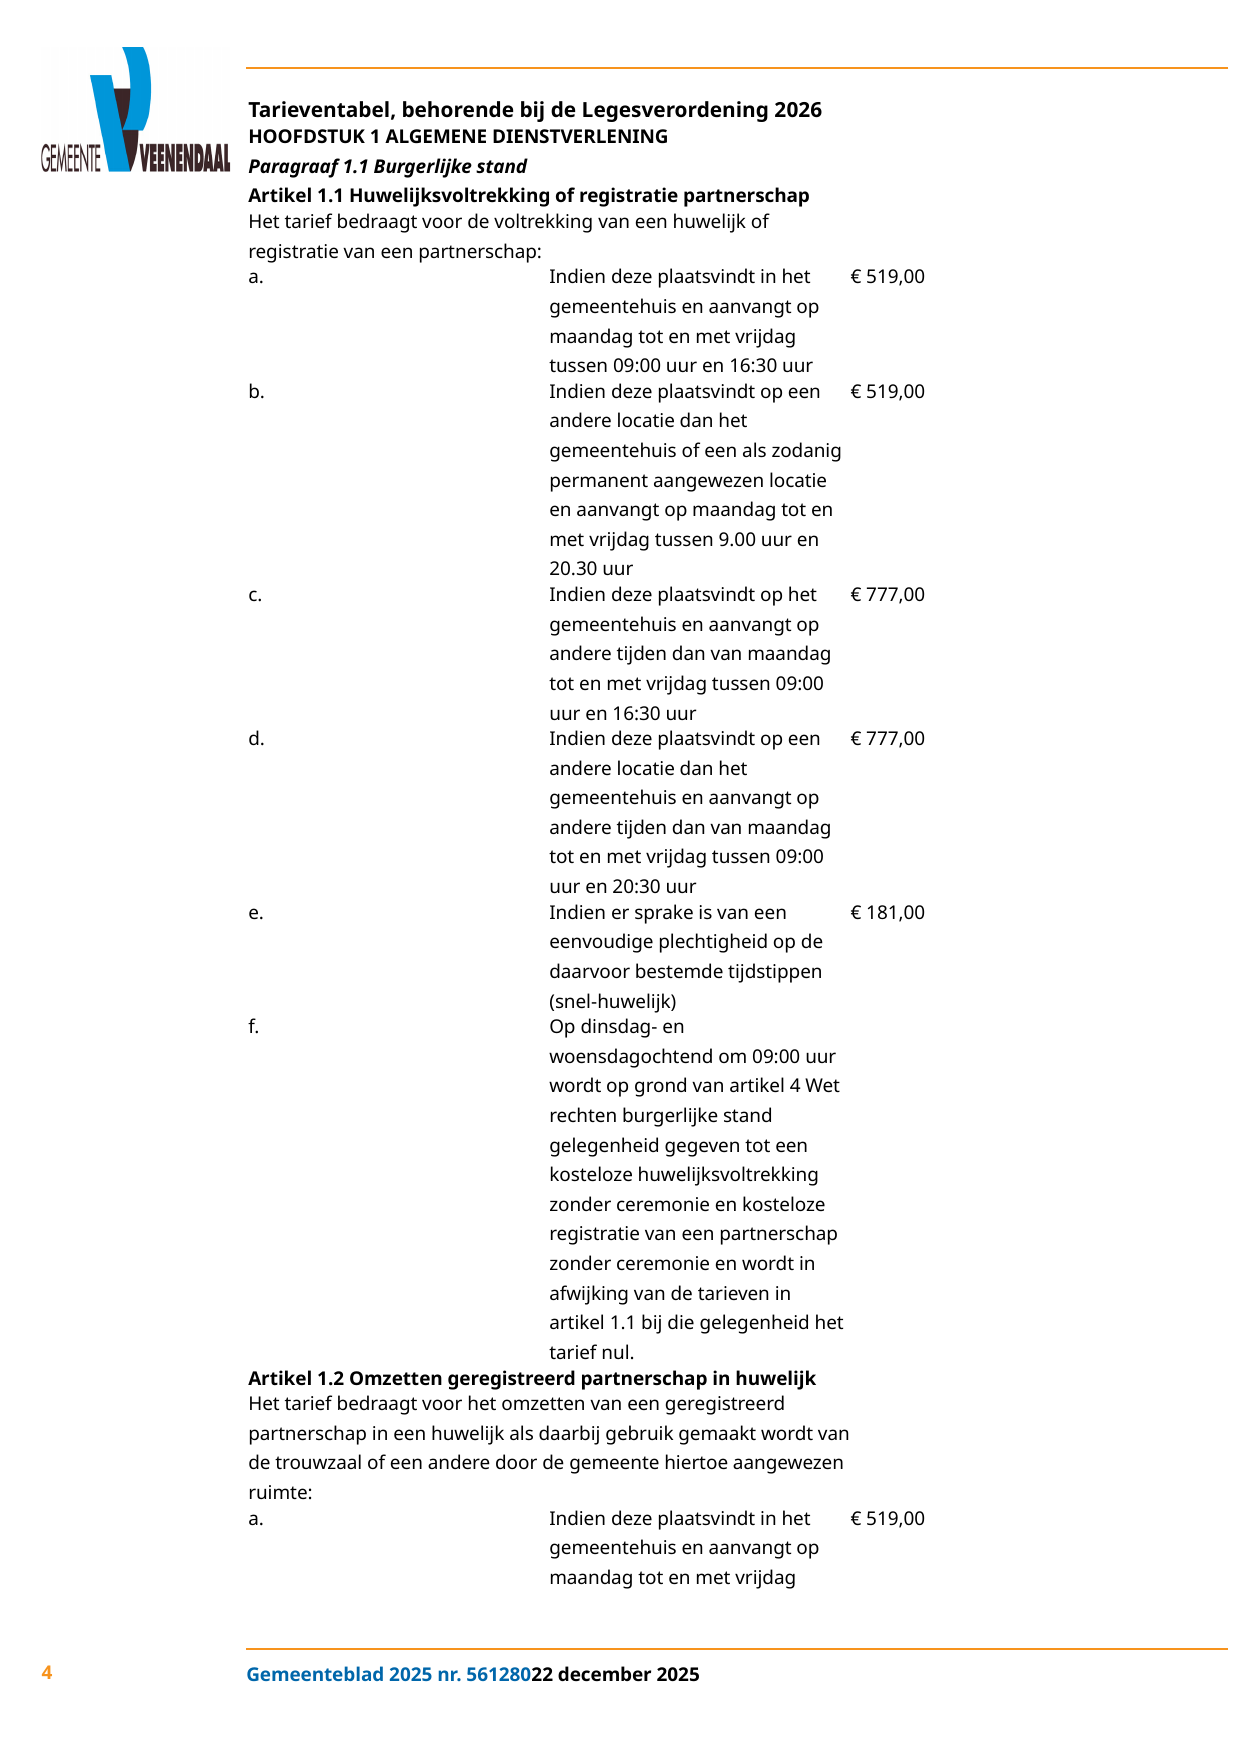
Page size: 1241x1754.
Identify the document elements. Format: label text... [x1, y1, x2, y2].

table_cell [850, 1014, 1152, 1365]
table_header Artikel 1.1 Huwelijksvoltrekking of registratie partnerschap [248, 183, 850, 208]
table_cell Indien deze plaatsvindt op een andere locatie dan het gemeentehuis en aanvangt op andere tijden dan van maandag tot en met vrijdag tussen 09:00 uur en 20:30 uur [549, 725, 850, 899]
table_cell [850, 1365, 1152, 1390]
picture [41, 47, 130, 172]
table_cell [850, 1390, 1152, 1505]
table_header [850, 183, 1152, 208]
table_cell Indien deze plaatsvindt op een andere locatie dan het gemeentehuis of een als zodanig permanent aangewezen locatie en aanvangt op maandag tot en met vrijdag tussen 9.00 uur en 20.30 uur [549, 378, 850, 581]
table_cell Indien er sprake is van een eenvoudige plechtigheid op de daarvoor bestemde tijdstippen (snel-huwelijk) [549, 899, 850, 1013]
text Tarieventabel, behorende bij de Legesverordening 2026 [248, 95, 1152, 123]
text HOOFDSTUK 1 ALGEMENE DIENSTVERLENING [248, 123, 1152, 149]
text Paragraaf 1.1 Burgerlijke stand [248, 153, 1152, 179]
table_cell € 519,00 [850, 264, 1152, 378]
table_cell Op dinsdag- en woensdagochtend om 09:00 uur wordt op grond van artikel 4 Wet rechten burgerlijke stand gelegenheid gegeven tot een kosteloze huwelijksvoltrekking zonder ceremonie en kosteloze registratie van een partnerschap zonder ceremonie en wordt in afwijking van de tarieven in artikel 1.1 bij die gelegenheid het tarief nul. [549, 1014, 850, 1365]
table_cell [850, 208, 1152, 264]
table_cell a. [248, 264, 549, 378]
table_cell a. [248, 1505, 549, 1590]
picture [123, 47, 231, 172]
table_cell c. [248, 581, 549, 725]
table_cell € 777,00 [850, 581, 1152, 725]
table_cell b. [248, 378, 549, 581]
table_cell Indien deze plaatsvindt in het gemeentehuis en aanvangt op maandag tot en met vrijdag [549, 1505, 850, 1590]
table_cell Het tarief bedraagt voor het omzetten van een geregistreerd partnerschap in een huwelijk als daarbij gebruik gemaakt wordt van de trouwzaal of een andere door de gemeente hiertoe aangewezen ruimte: [248, 1390, 850, 1505]
table_cell € 777,00 [850, 725, 1152, 899]
table_cell e. [248, 899, 549, 1013]
table_cell d. [248, 725, 549, 899]
table_cell € 519,00 [850, 1505, 1152, 1590]
table_cell Het tarief bedraagt voor de voltrekking van een huwelijk of registratie van een partnerschap: [248, 208, 850, 264]
table_cell € 519,00 [850, 378, 1152, 581]
table_cell € 181,00 [850, 899, 1152, 1013]
table_cell Indien deze plaatsvindt in het gemeentehuis en aanvangt op maandag tot en met vrijdag tussen 09:00 uur en 16:30 uur [549, 264, 850, 378]
table_cell Artikel 1.2 Omzetten geregistreerd partnerschap in huwelijk [248, 1365, 850, 1390]
table_cell f. [248, 1014, 549, 1365]
table_cell Indien deze plaatsvindt op het gemeentehuis en aanvangt op andere tijden dan van maandag tot en met vrijdag tussen 09:00 uur en 16:30 uur [549, 581, 850, 725]
